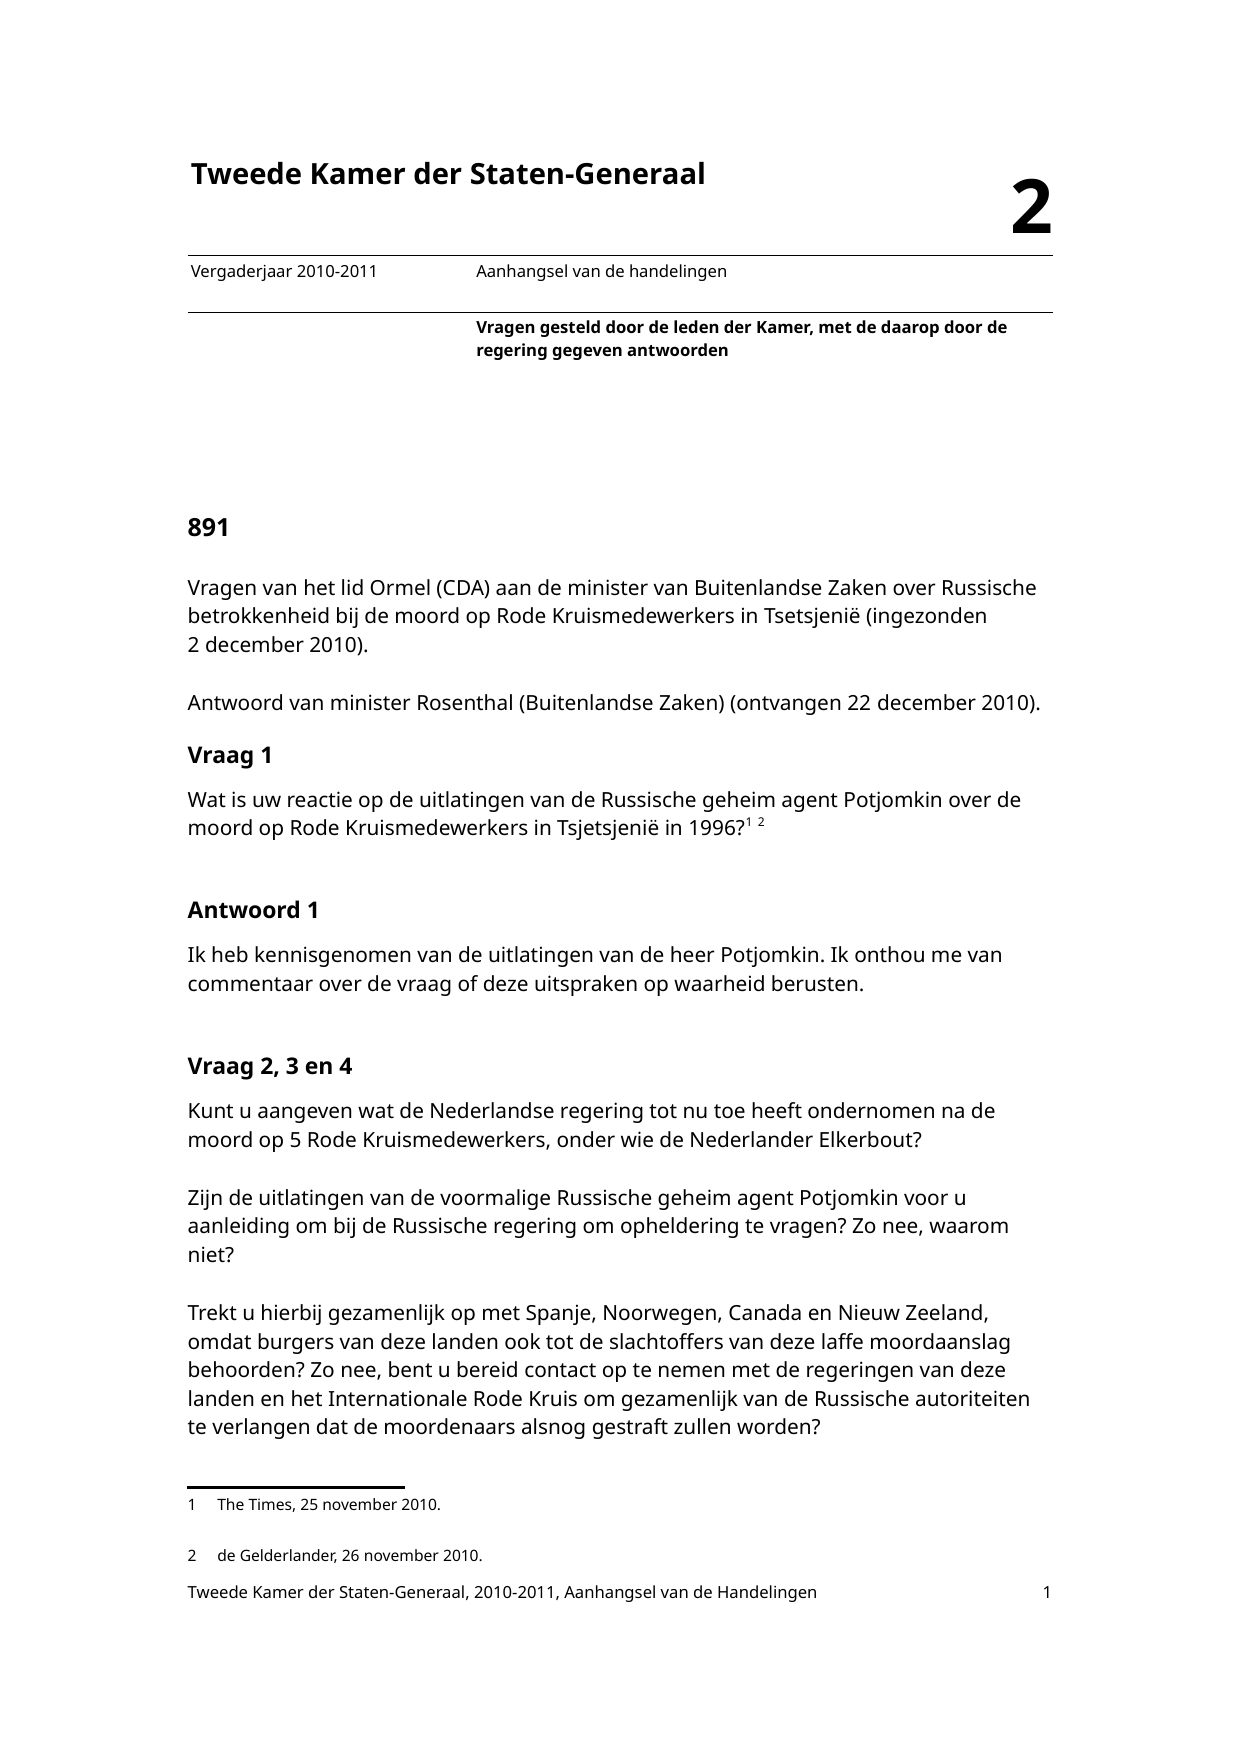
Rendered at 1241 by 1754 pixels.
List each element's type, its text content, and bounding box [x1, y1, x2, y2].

subtitle Vraag 1 [187, 739, 1053, 770]
table_cell [188, 313, 473, 361]
table_header Tweede Kamer der Staten-Generaal [188, 150, 879, 255]
text 891 [187, 509, 1053, 543]
text Ik heb kennisgenomen van de uitlatingen van de heer Potjomkin. Ik onthou me van commentaar over de vraag of deze uitspraken op waarheid berusten. [187, 941, 1053, 997]
text Trekt u hierbij gezamenlijk op met Spanje, Noorwegen, Canada en Nieuw Zeeland, omdat burgers van deze landen ook tot de slachtoffers van deze laffe moordaanslag behoorden? Zo nee, bent u bereid contact op te nemen met de regeringen van deze landen en het Internationale Rode Kruis om gezamenlijk van de Russische autoriteiten te verlangen dat de moordenaars alsnog gestraft zullen worden? [187, 1298, 1053, 1441]
text The Times, 25 november 2010. [187, 1479, 1053, 1508]
table_cell Aanhangsel van de handelingen [473, 256, 1053, 312]
text Kunt u aangeven wat de Nederlandse regering tot nu toe heeft ondernomen na de moord op 5 Rode Kruismedewerkers, onder wie de Nederlander Elkerbout? [187, 1096, 1053, 1153]
table_cell Vragen gesteld door de leden der Kamer, met de daarop door de regering gegeven antwoorden [473, 313, 1053, 361]
subtitle Antwoord 1 [187, 894, 1053, 926]
table_cell Vergaderjaar 2010-2011 [188, 256, 473, 312]
text de Gelderlander, 26 november 2010. [187, 1538, 1053, 1566]
text Vragen van het lid Ormel (CDA) aan de minister van Buitenlandse Zaken over Russische betrokkenheid bij de moord op Rode Kruismedewerkers in Tsetsjenië (ingezonden 2 december 2010). [187, 573, 1053, 658]
table_header 2 [880, 150, 1053, 255]
subtitle Vraag 2, 3 en 4 [187, 1050, 1053, 1081]
text Antwoord van minister Rosenthal (Buitenlandse Zaken) (ontvangen 22 december 2010). [187, 688, 1053, 716]
text Zijn de uitlatingen van de voormalige Russische geheim agent Potjomkin voor u aanleiding om bij de Russische regering om opheldering te vragen? Zo nee, waarom niet? [187, 1183, 1053, 1268]
text Wat is uw reactie op de uitlatingen van de Russische geheim agent Potjomkin over de moord op Rode Kruismedewerkers in Tsjetsjenië in 1996? [187, 785, 1053, 842]
